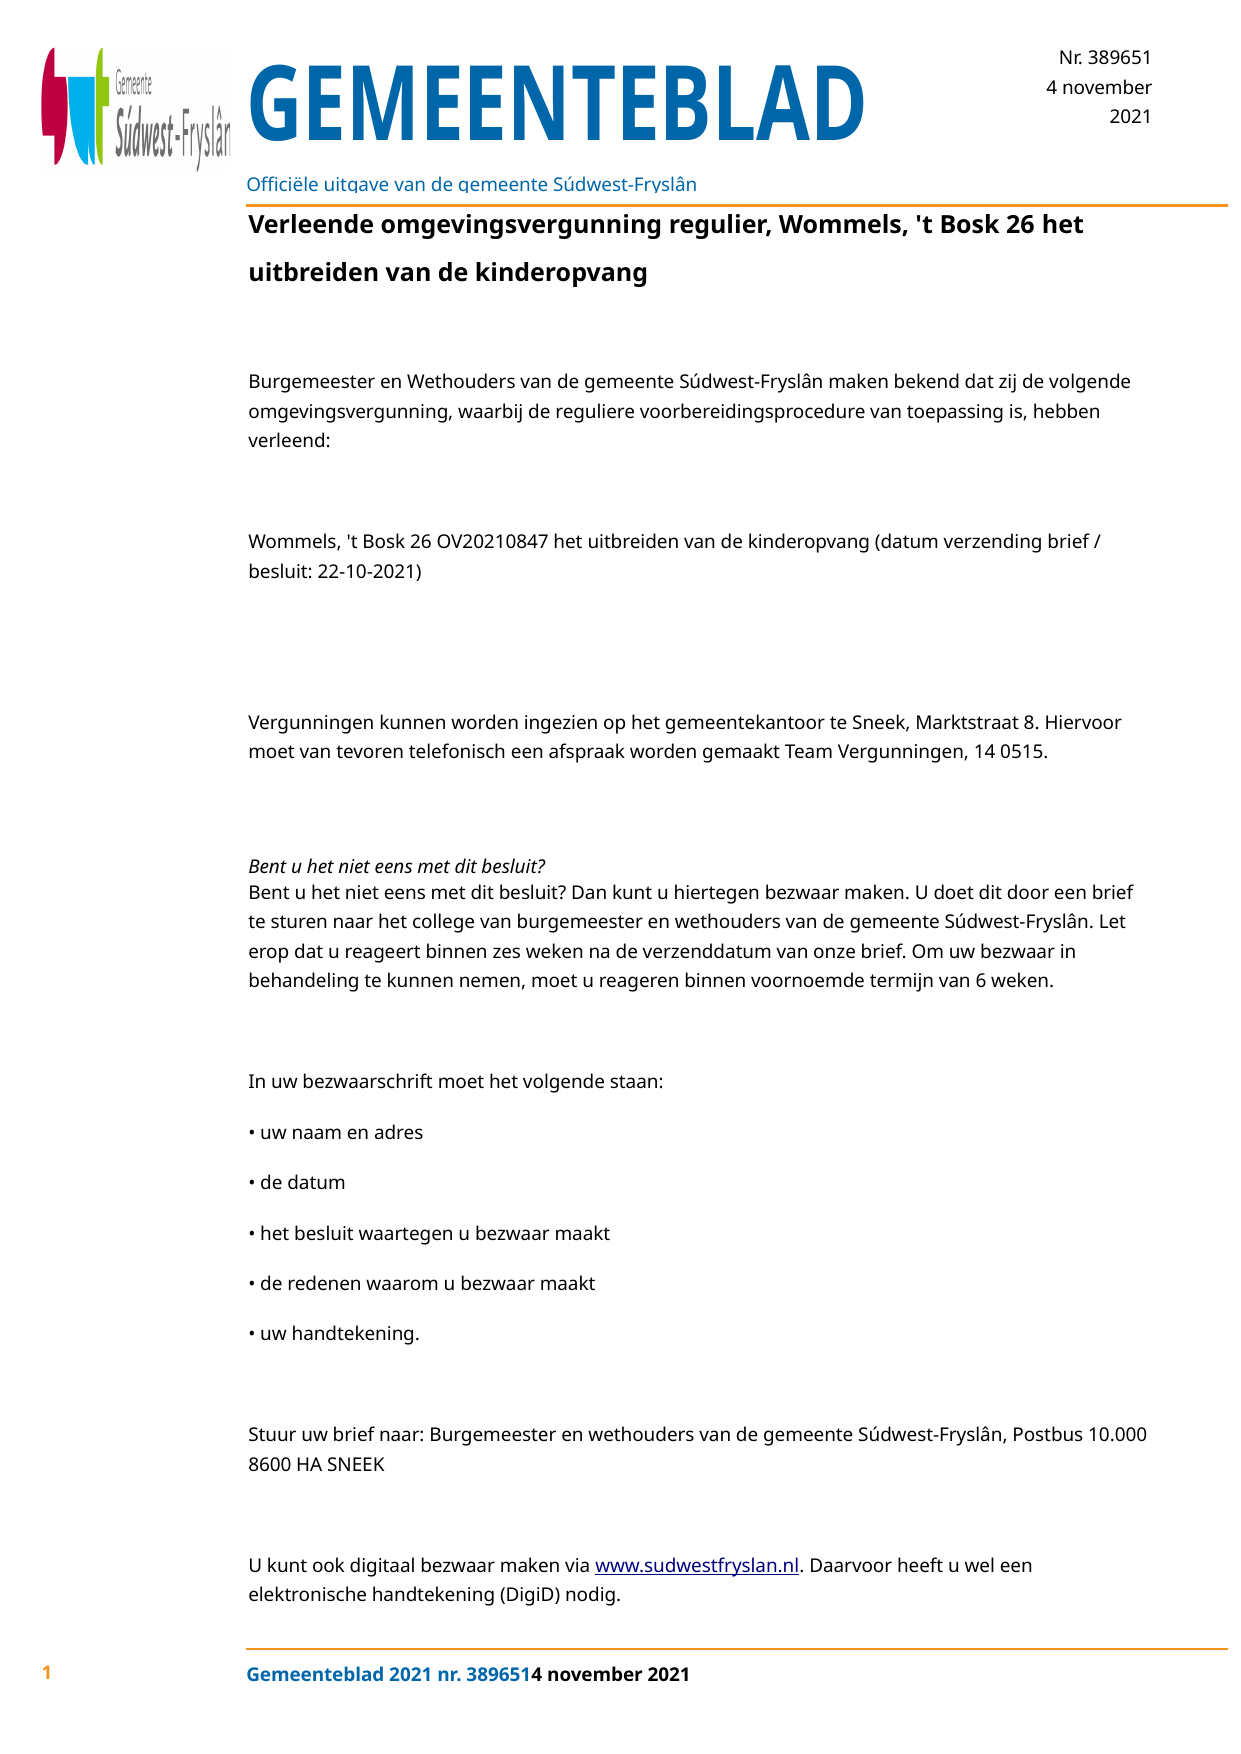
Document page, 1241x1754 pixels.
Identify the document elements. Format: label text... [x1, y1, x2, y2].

text Vergunningen kunnen worden ingezien op het gemeentekantoor te Sneek, Marktstraat 8. Hiervoor moet van tevoren telefonisch een afspraak worden gemaakt Team Vergunningen, 14 0515. [248, 709, 1152, 764]
text U kunt ook digitaal bezwaar maken via www.sudwestfryslan.nl. Daarvoor heeft u wel een elektronische handtekening (DigiD) nodig. [248, 1552, 1152, 1607]
text • uw handtekening. [248, 1321, 1152, 1346]
text Burgemeester en Wethouders van de gemeente Súdwest-Fryslân maken bekend dat zij de volgende omgevingsvergunning, waarbij de reguliere voorbereidingsprocedure van toepassing is, hebben verleend: [248, 368, 1152, 453]
text • het besluit waartegen u bezwaar maakt [248, 1220, 1152, 1245]
picture [41, 47, 231, 172]
text Bent u het niet eens met dit besluit? [248, 853, 1152, 879]
text Verleende omgevingsvergunning regulier, Wommels, 't Bosk 26 het uitbreiden van de kinderopvang [248, 207, 1152, 288]
text • de redenen waarom u bezwaar maakt [248, 1270, 1152, 1296]
text • uw naam en adres [248, 1119, 1152, 1144]
text Bent u het niet eens met dit besluit? Dan kunt u hiertegen bezwaar maken. U doet dit door een brief te sturen naar het college van burgemeester en wethouders van de gemeente Súdwest-Fryslân. Let erop dat u reageert binnen zes weken na de verzenddatum van onze brief. Om uw bezwaar in behandeling te kunnen nemen, moet u reageren binnen voornoemde termijn van 6 weken. [248, 879, 1152, 993]
text • de datum [248, 1169, 1152, 1195]
text Stuur uw brief naar: Burgemeester en wethouders van de gemeente Súdwest-Fryslân, Postbus 10.000 8600 HA SNEEK [248, 1421, 1152, 1477]
text In uw bezwaarschrift moet het volgende staan: [248, 1068, 1152, 1094]
text Wommels, 't Bosk 26 OV20210847 het uitbreiden van de kinderopvang (datum verzending brief / besluit: 22-10-2021) [248, 528, 1152, 584]
